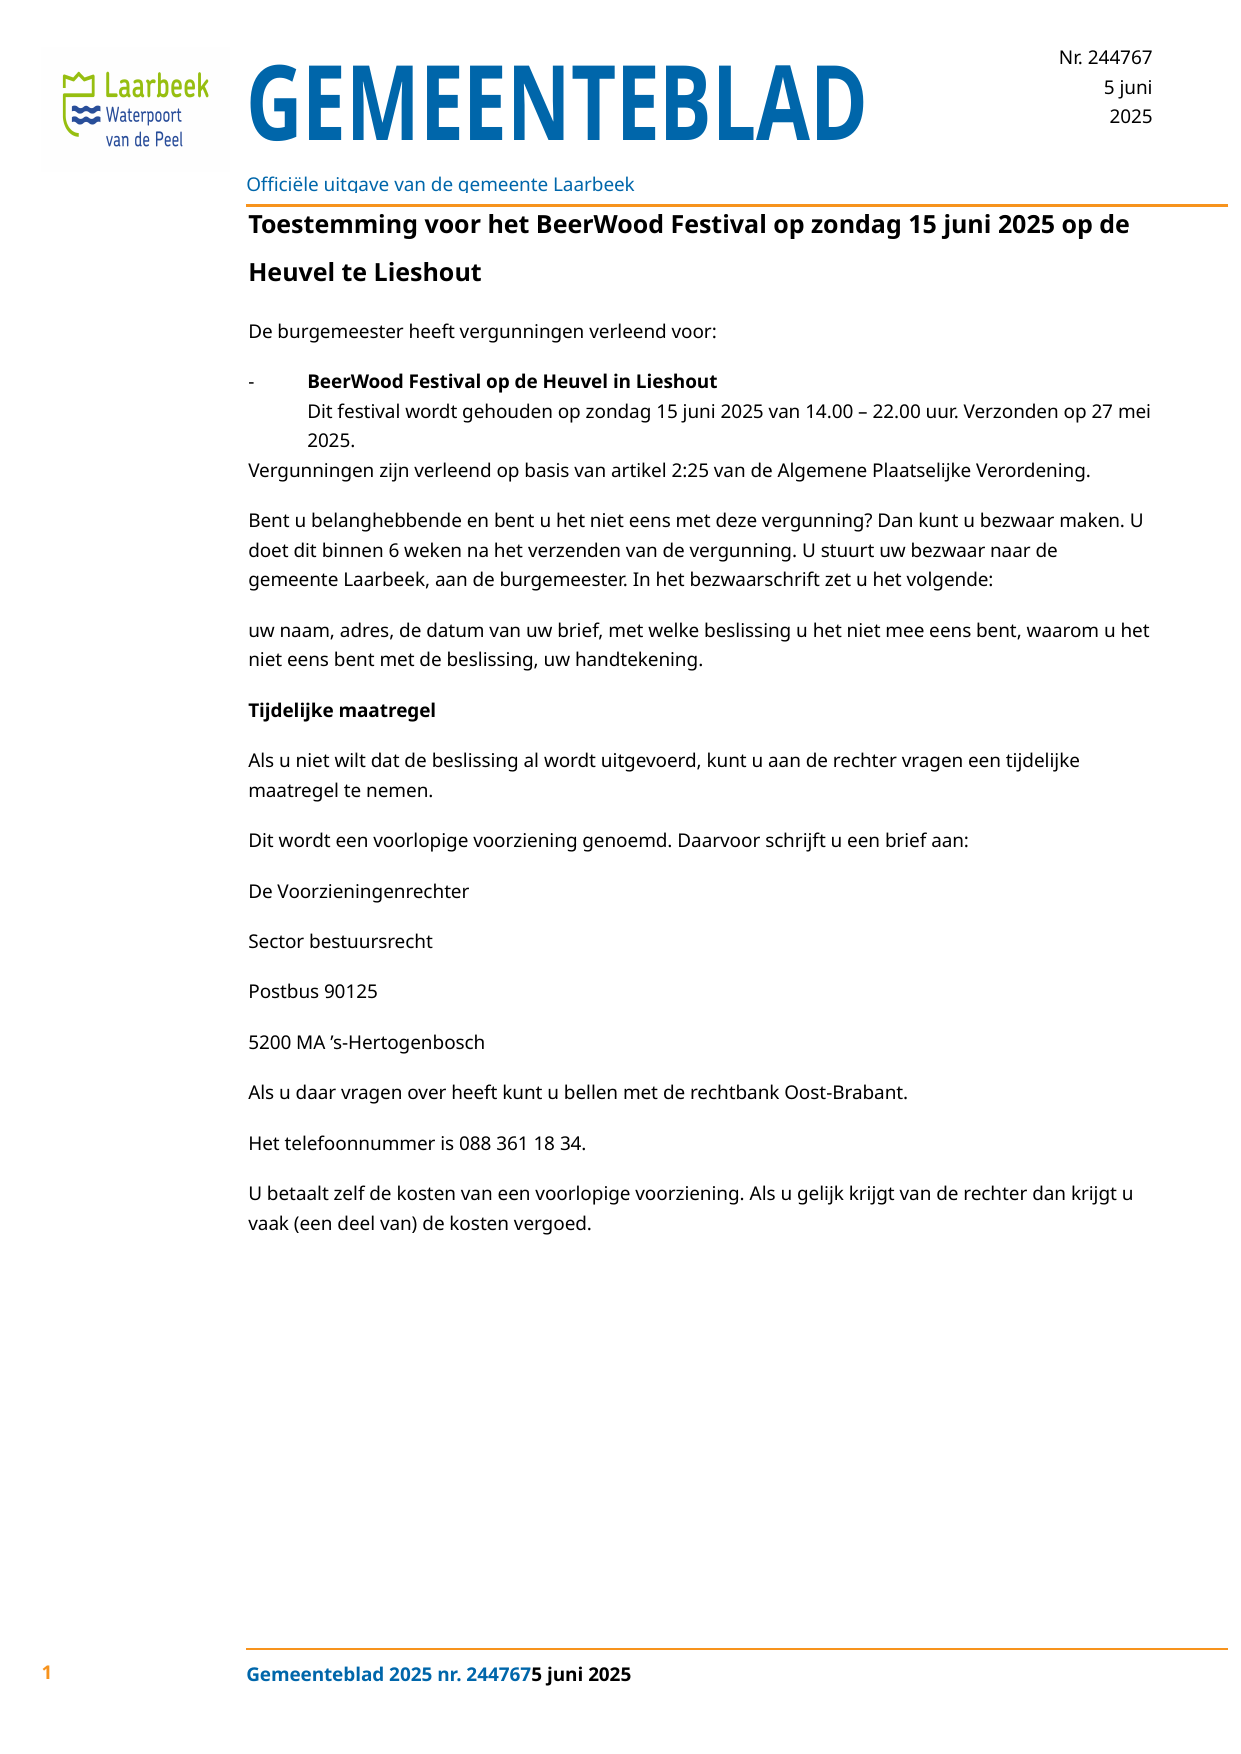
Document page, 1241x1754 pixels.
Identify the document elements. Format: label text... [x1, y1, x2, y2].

text Tijdelijke maatregel [248, 697, 1152, 723]
text U betaalt zelf de kosten van een voorlopige voorziening. Als u gelijk krijgt van de rechter dan krijgt u vaak (een deel van) de kosten vergoed. [248, 1180, 1152, 1236]
text Dit wordt een voorlopige voorziening genoemd. Daarvoor schrijft u een brief aan: [248, 827, 1152, 853]
list BeerWood Festival op de Heuvel in Lieshout [248, 368, 1152, 394]
text uw naam, adres, de datum van uw brief, met welke beslissing u het niet mee eens bent, waarom u het niet eens bent met de beslissing, uw handtekening. [248, 617, 1152, 672]
text Het telefoonnummer is 088 361 18 34. [248, 1130, 1152, 1156]
text De burgemeester heeft vergunningen verleend voor: [248, 318, 1152, 344]
text De Voorzieningenrechter [248, 878, 1152, 904]
text Toestemming voor het BeerWood Festival op zondag 15 juni 2025 op de Heuvel te Lieshout [248, 207, 1152, 288]
text Sector bestuursrecht [248, 928, 1152, 954]
text Vergunningen zijn verleend op basis van artikel 2:25 van de Algemene Plaatselijke Verordening. [248, 457, 1152, 483]
text Postbus 90125 [248, 979, 1152, 1004]
list Dit festival wordt gehouden op zondag 15 juni 2025 van 14.00 – 22.00 uur. Verzonden op 27 mei 2025. [248, 398, 1152, 453]
text Als u niet wilt dat de beslissing al wordt uitgevoerd, kunt u aan de rechter vragen een tijdelijke maatregel te nemen. [248, 747, 1152, 803]
text Bent u belanghebbende en bent u het niet eens met deze vergunning? Dan kunt u bezwaar maken. U doet dit binnen 6 weken na het verzenden van de vergunning. U stuurt uw bezwaar naar de gemeente Laarbeek, aan de burgemeester. In het bezwaarschrift zet u het volgende: [248, 507, 1152, 592]
text 5200 MA ’s-Hertogenbosch [248, 1029, 1152, 1055]
picture [41, 47, 231, 172]
text Als u daar vragen over heeft kunt u bellen met de rechtbank Oost-Brabant. [248, 1079, 1152, 1105]
